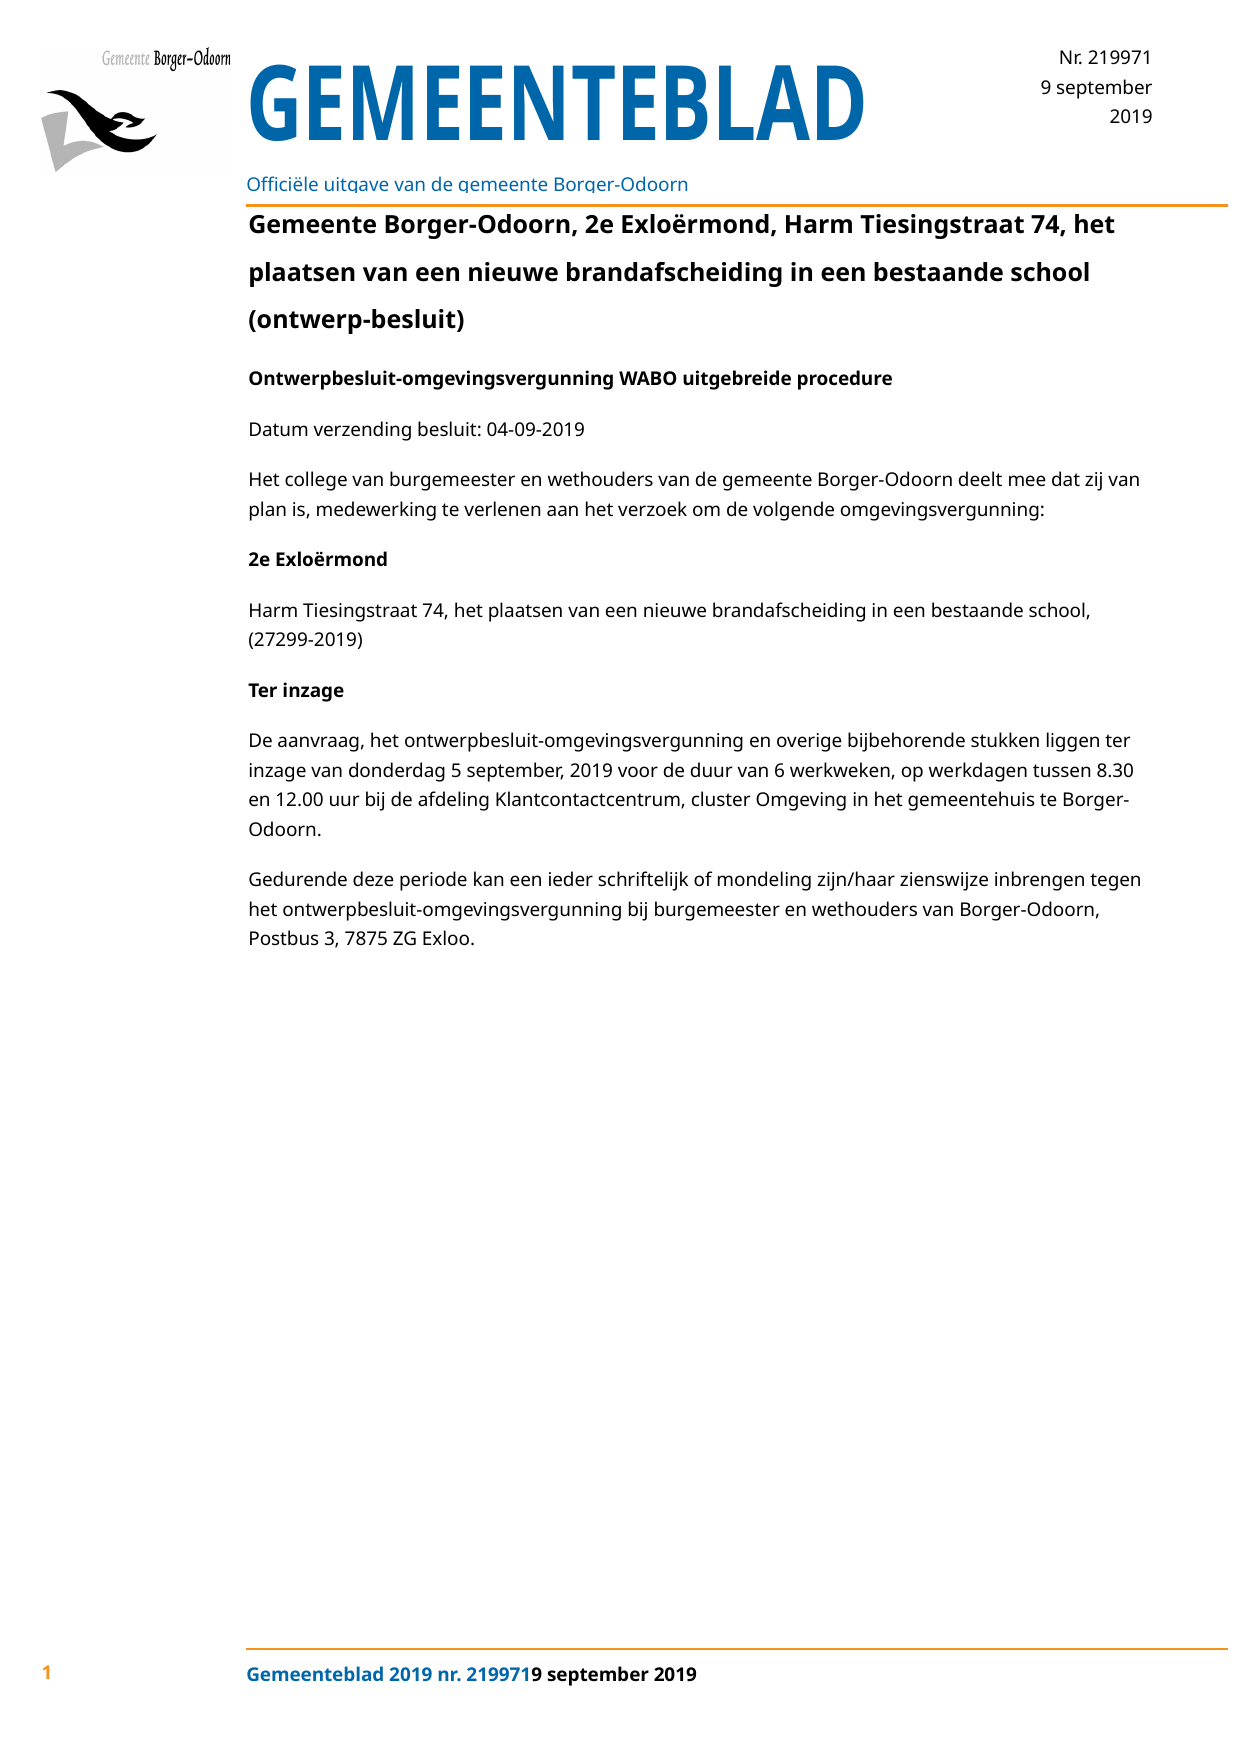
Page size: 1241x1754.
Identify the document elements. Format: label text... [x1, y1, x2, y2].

text De aanvraag, het ontwerpbesluit-omgevingsvergunning en overige bijbehorende stukken liggen ter inzage van donderdag 5 september, 2019 voor de duur van 6 werkweken, op werkdagen tussen 8.30 en 12.00 uur bij de afdeling Klantcontactcentrum, cluster Omgeving in het gemeentehuis te Borger-Odoorn. [248, 727, 1152, 842]
text Het college van burgemeester en wethouders van de gemeente Borger-Odoorn deelt mee dat zij van plan is, medewerking te verlenen aan het verzoek om de volgende omgevingsvergunning: [248, 466, 1152, 522]
text Datum verzending besluit: 04-09-2019 [248, 416, 1152, 442]
text 2e Exloërmond [248, 546, 1152, 572]
text Ter inzage [248, 677, 1152, 702]
text Gemeente Borger-Odoorn, 2e Exloërmond, Harm Tiesingstraat 74, het plaatsen van een nieuwe brandafscheiding in een bestaande school (ontwerp-besluit) [248, 207, 1152, 336]
text Harm Tiesingstraat 74, het plaatsen van een nieuwe brandafscheiding in een bestaande school, (27299-2019) [248, 597, 1152, 652]
picture [41, 47, 231, 172]
text Gedurende deze periode kan een ieder schriftelijk of mondeling zijn/haar zienswijze inbrengen tegen het ontwerpbesluit-omgevingsvergunning bij burgemeester en wethouders van Borger-Odoorn, Postbus 3, 7875 ZG Exloo. [248, 866, 1152, 951]
text Ontwerpbesluit-omgevingsvergunning WABO uitgebreide procedure [248, 366, 1152, 391]
